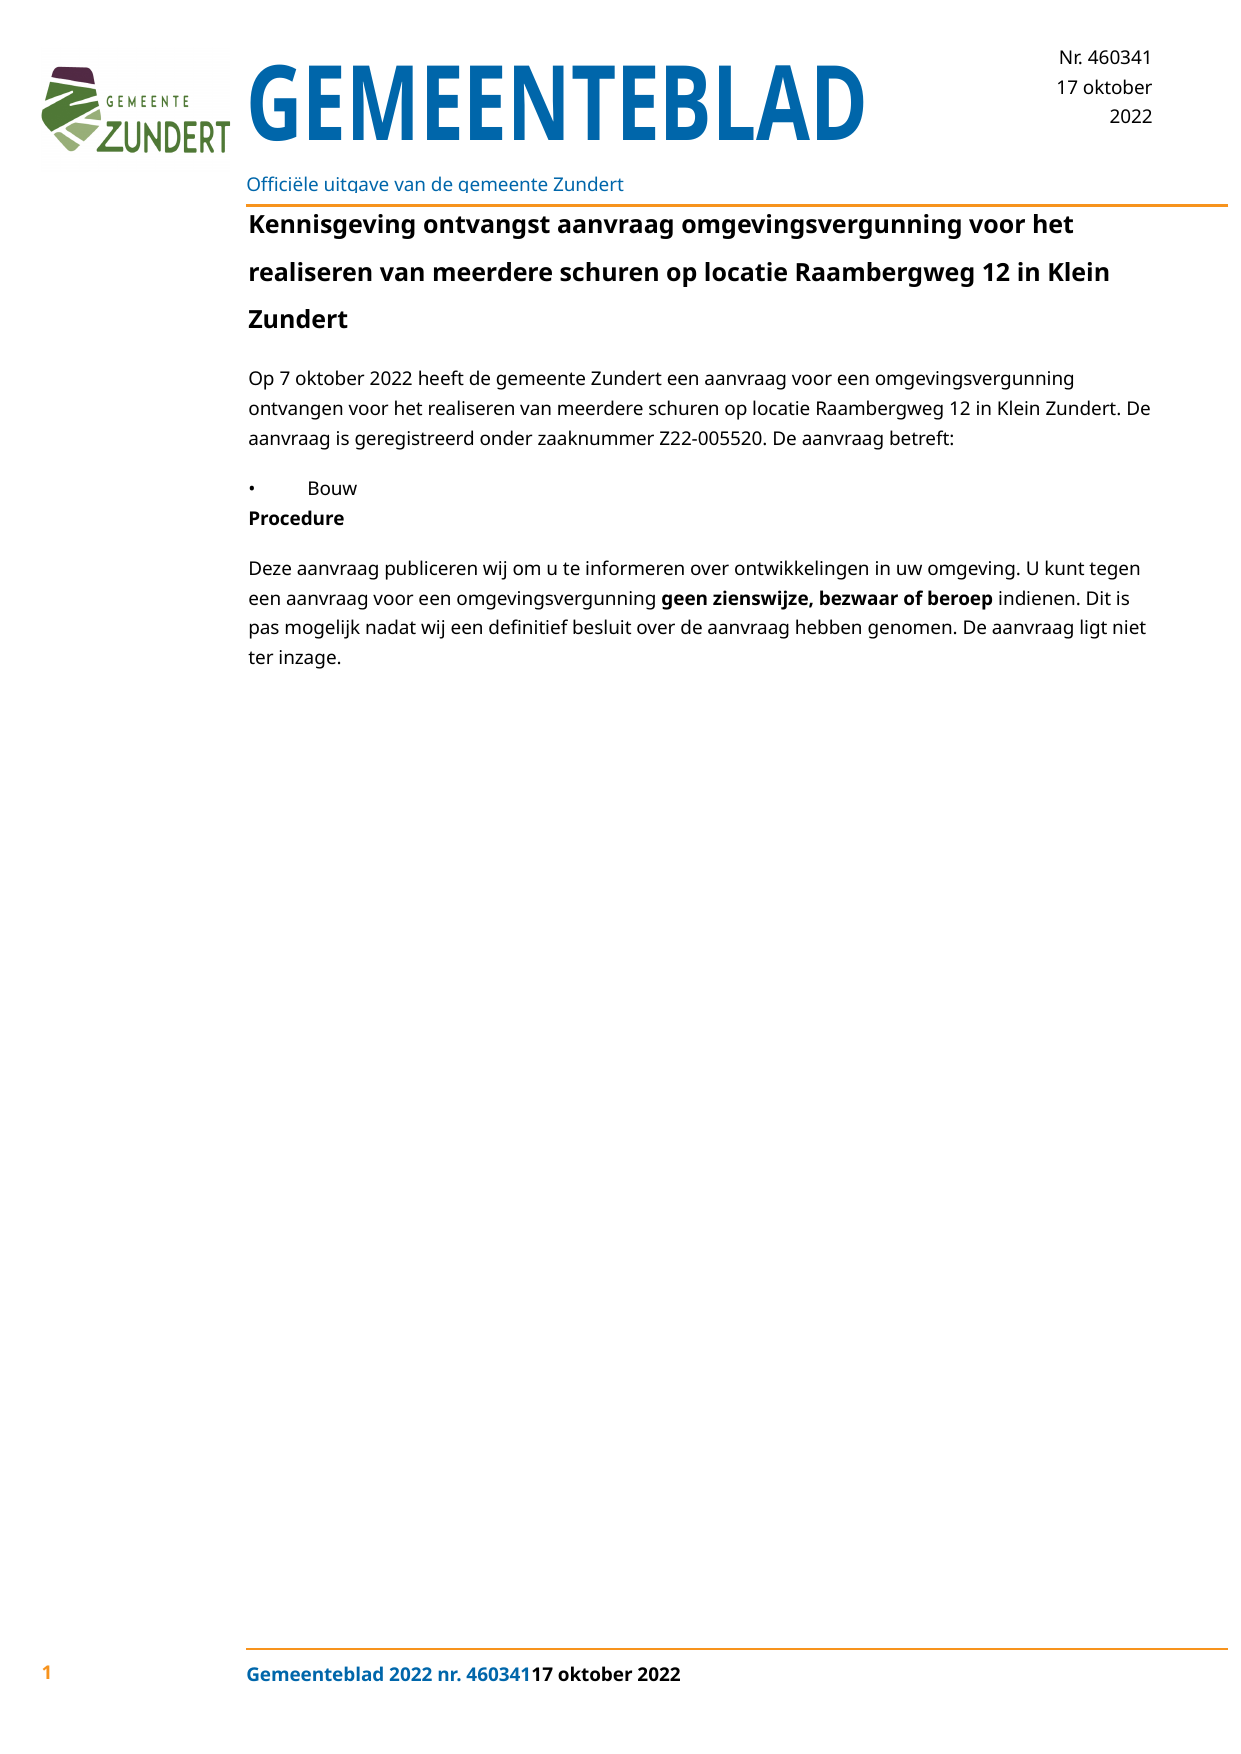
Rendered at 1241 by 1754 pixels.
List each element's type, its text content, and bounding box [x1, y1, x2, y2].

text Kennisgeving ontvangst aanvraag omgevingsvergunning voor het realiseren van meerdere schuren op locatie Raambergweg 12 in Klein Zundert [248, 207, 1152, 336]
text Op 7 oktober 2022 heeft de gemeente Zundert een aanvraag voor een omgevingsvergunning ontvangen voor het realiseren van meerdere schuren op locatie Raambergweg 12 in Klein Zundert. De aanvraag is geregistreerd onder zaaknummer Z22-005520. De aanvraag betreft: [248, 366, 1152, 450]
picture [41, 47, 231, 172]
text Deze aanvraag publiceren wij om u te informeren over ontwikkelingen in uw omgeving. U kunt tegen een aanvraag voor een omgevingsvergunning geen zienswijze, bezwaar of beroep indienen. Dit is pas mogelijk nadat wij een definitief besluit over de aanvraag hebben genomen. De aanvraag ligt niet ter inzage. [248, 555, 1152, 669]
list Bouw [248, 475, 1152, 501]
text Procedure [248, 505, 1152, 530]
